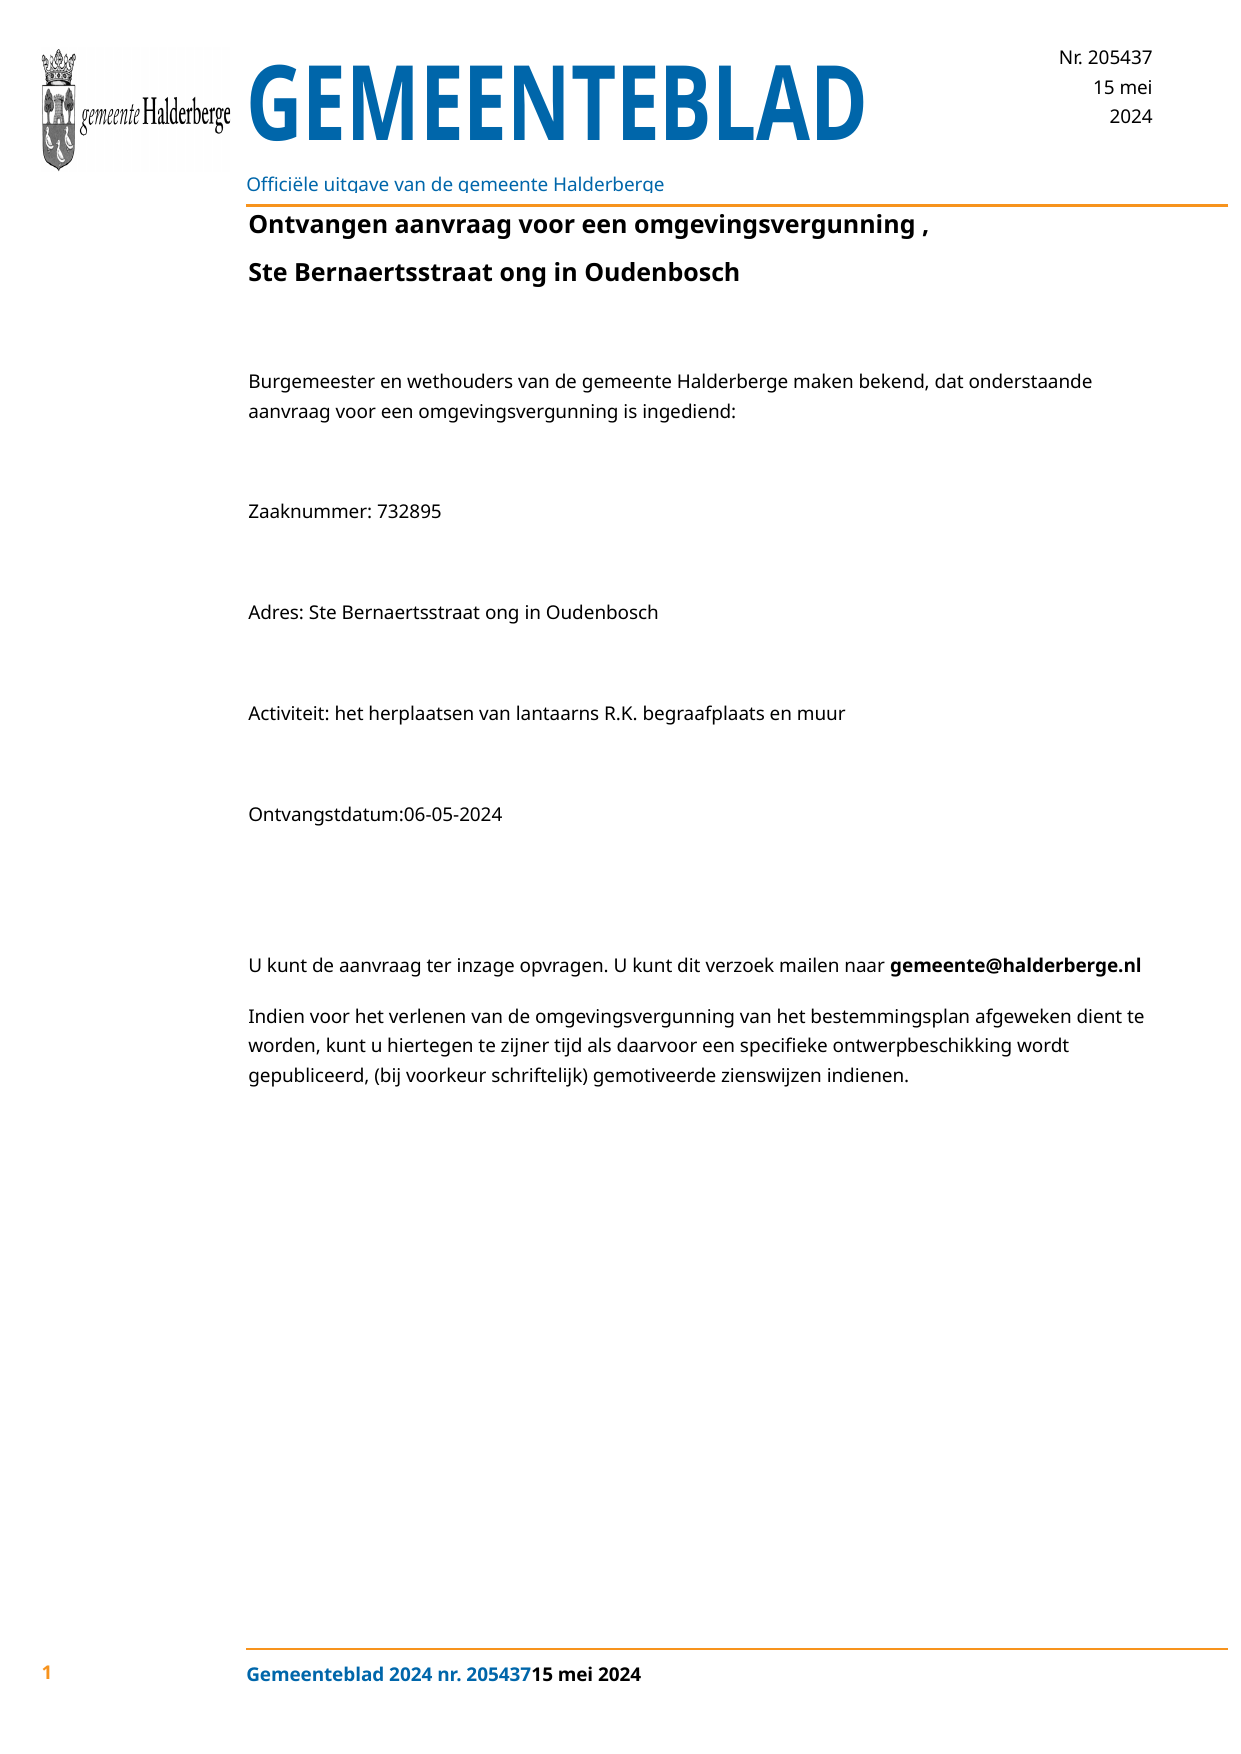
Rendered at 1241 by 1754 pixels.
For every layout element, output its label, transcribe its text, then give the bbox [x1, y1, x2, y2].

text Zaaknummer: 732895 [248, 499, 1152, 524]
text Ontvangen aanvraag voor een omgevingsvergunning , Ste Bernaertsstraat ong in Oudenbosch [248, 207, 1152, 288]
text Adres: Ste Bernaertsstraat ong in Oudenbosch [248, 599, 1152, 625]
text Burgemeester en wethouders van de gemeente Halderberge maken bekend, dat onderstaande aanvraag voor een omgevingsvergunning is ingediend: [248, 368, 1152, 424]
picture [41, 47, 231, 172]
text U kunt de aanvraag ter inzage opvragen. U kunt dit verzoek mailen naar gemeente@halderberge.nl [248, 952, 1152, 978]
text Activiteit: het herplaatsen van lantaarns R.K. begraafplaats en muur [248, 700, 1152, 726]
text Indien voor het verlenen van de omgevingsvergunning van het bestemmingsplan afgeweken dient te worden, kunt u hiertegen te zijner tijd als daarvoor een specifieke ontwerpbeschikking wordt gepubliceerd, (bij voorkeur schriftelijk) gemotiveerde zienswijzen indienen. [248, 1003, 1152, 1088]
text Ontvangstdatum:06-05-2024 [248, 801, 1152, 827]
